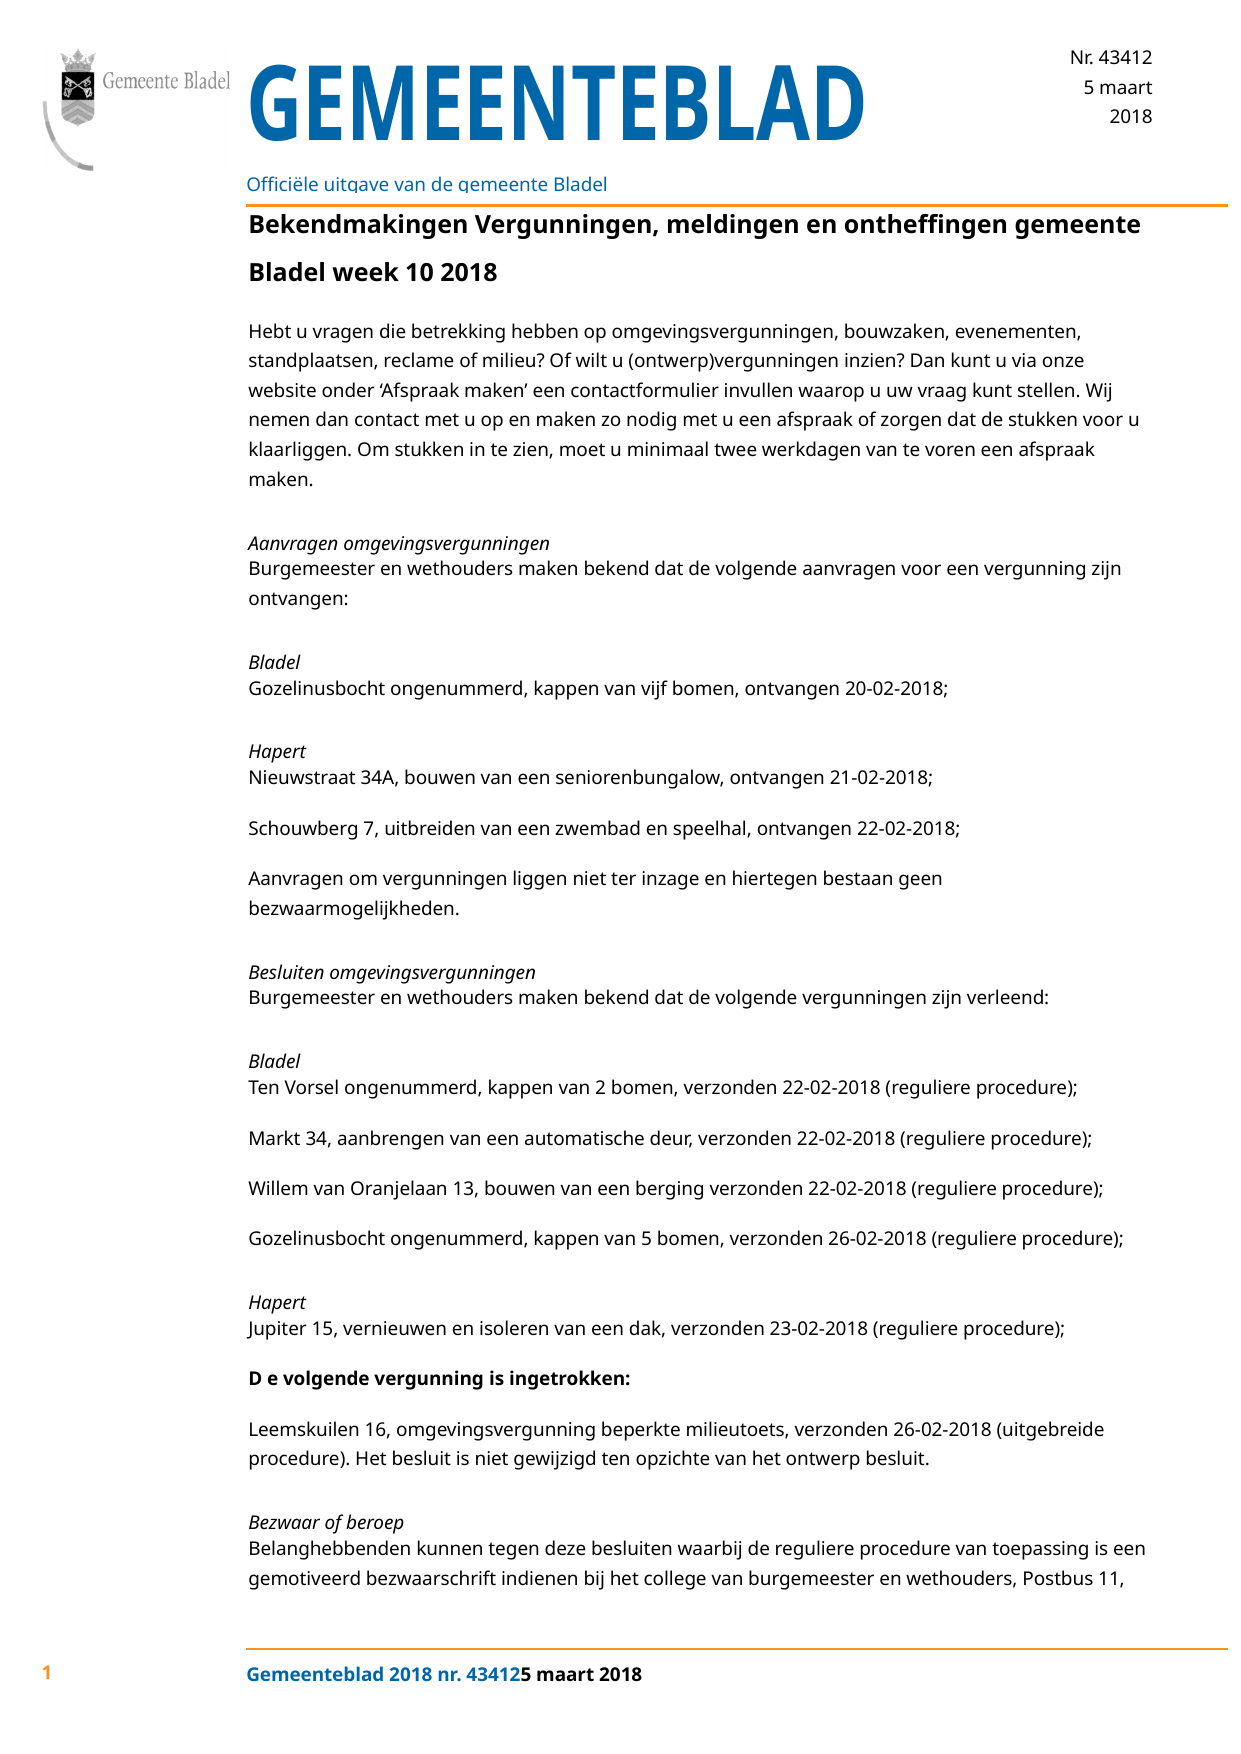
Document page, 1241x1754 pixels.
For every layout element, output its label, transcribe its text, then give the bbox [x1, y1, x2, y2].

text Willem van Oranjelaan 13, bouwen van een berging verzonden 22-02-2018 (reguliere procedure); [248, 1175, 1152, 1201]
text Schouwberg 7, uitbreiden van een zwembad en speelhal, ontvangen 22-02-2018; [248, 815, 1152, 841]
text Nieuwstraat 34A, bouwen van een seniorenbungalow, ontvangen 21-02-2018; [248, 764, 1152, 790]
text Burgemeester en wethouders maken bekend dat de volgende aanvragen voor een vergunning zijn ontvangen: [248, 556, 1152, 611]
text D e volgende vergunning is ingetrokken: [248, 1366, 1152, 1391]
text Bladel [248, 649, 1152, 675]
text Gozelinusbocht ongenummerd, kappen van vijf bomen, ontvangen 20-02-2018; [248, 675, 1152, 701]
text Bekendmakingen Vergunningen, meldingen en ontheffingen gemeente Bladel week 10 2018 [248, 207, 1152, 288]
text Hapert [248, 1289, 1152, 1315]
text Burgemeester en wethouders maken bekend dat de volgende vergunningen zijn verleend: [248, 984, 1152, 1010]
text Bezwaar of beroep [248, 1509, 1152, 1535]
text Jupiter 15, vernieuwen en isoleren van een dak, verzonden 23-02-2018 (reguliere procedure); [248, 1315, 1152, 1341]
text Belanghebbenden kunnen tegen deze besluiten waarbij de reguliere procedure van toepassing is een gemotiveerd bezwaarschrift indienen bij het college van burgemeester en wethouders, Postbus 11, [248, 1535, 1152, 1591]
text Markt 34, aanbrengen van een automatische deur, verzonden 22-02-2018 (reguliere procedure); [248, 1125, 1152, 1150]
text Hebt u vragen die betrekking hebben op omgevingsvergunningen, bouwzaken, evenementen, standplaatsen, reclame of milieu? Of wilt u (ontwerp)vergunningen inzien? Dan kunt u via onze website onder ‘Afspraak maken’ een contactformulier invullen waarop u uw vraag kunt stellen. Wij nemen dan contact met u op en maken zo nodig met u een afspraak of zorgen dat de stukken voor u klaarliggen. Om stukken in te zien, moet u minimaal twee werkdagen van te voren een afspraak maken. [248, 318, 1152, 492]
text Aanvragen omgevingsvergunningen [248, 530, 1152, 556]
picture [41, 47, 231, 172]
text Leemskuilen 16, omgevingsvergunning beperkte milieutoets, verzonden 26-02-2018 (uitgebreide procedure). Het besluit is niet gewijzigd ten opzichte van het ontwerp besluit. [248, 1416, 1152, 1471]
text Besluiten omgevingsvergunningen [248, 959, 1152, 984]
text Ten Vorsel ongenummerd, kappen van 2 bomen, verzonden 22-02-2018 (reguliere procedure); [248, 1074, 1152, 1100]
text Bladel [248, 1048, 1152, 1074]
text Gozelinusbocht ongenummerd, kappen van 5 bomen, verzonden 26-02-2018 (reguliere procedure); [248, 1226, 1152, 1251]
text Hapert [248, 739, 1152, 764]
text Aanvragen om vergunningen liggen niet ter inzage en hiertegen bestaan geen bezwaarmogelijkheden. [248, 865, 1152, 921]
